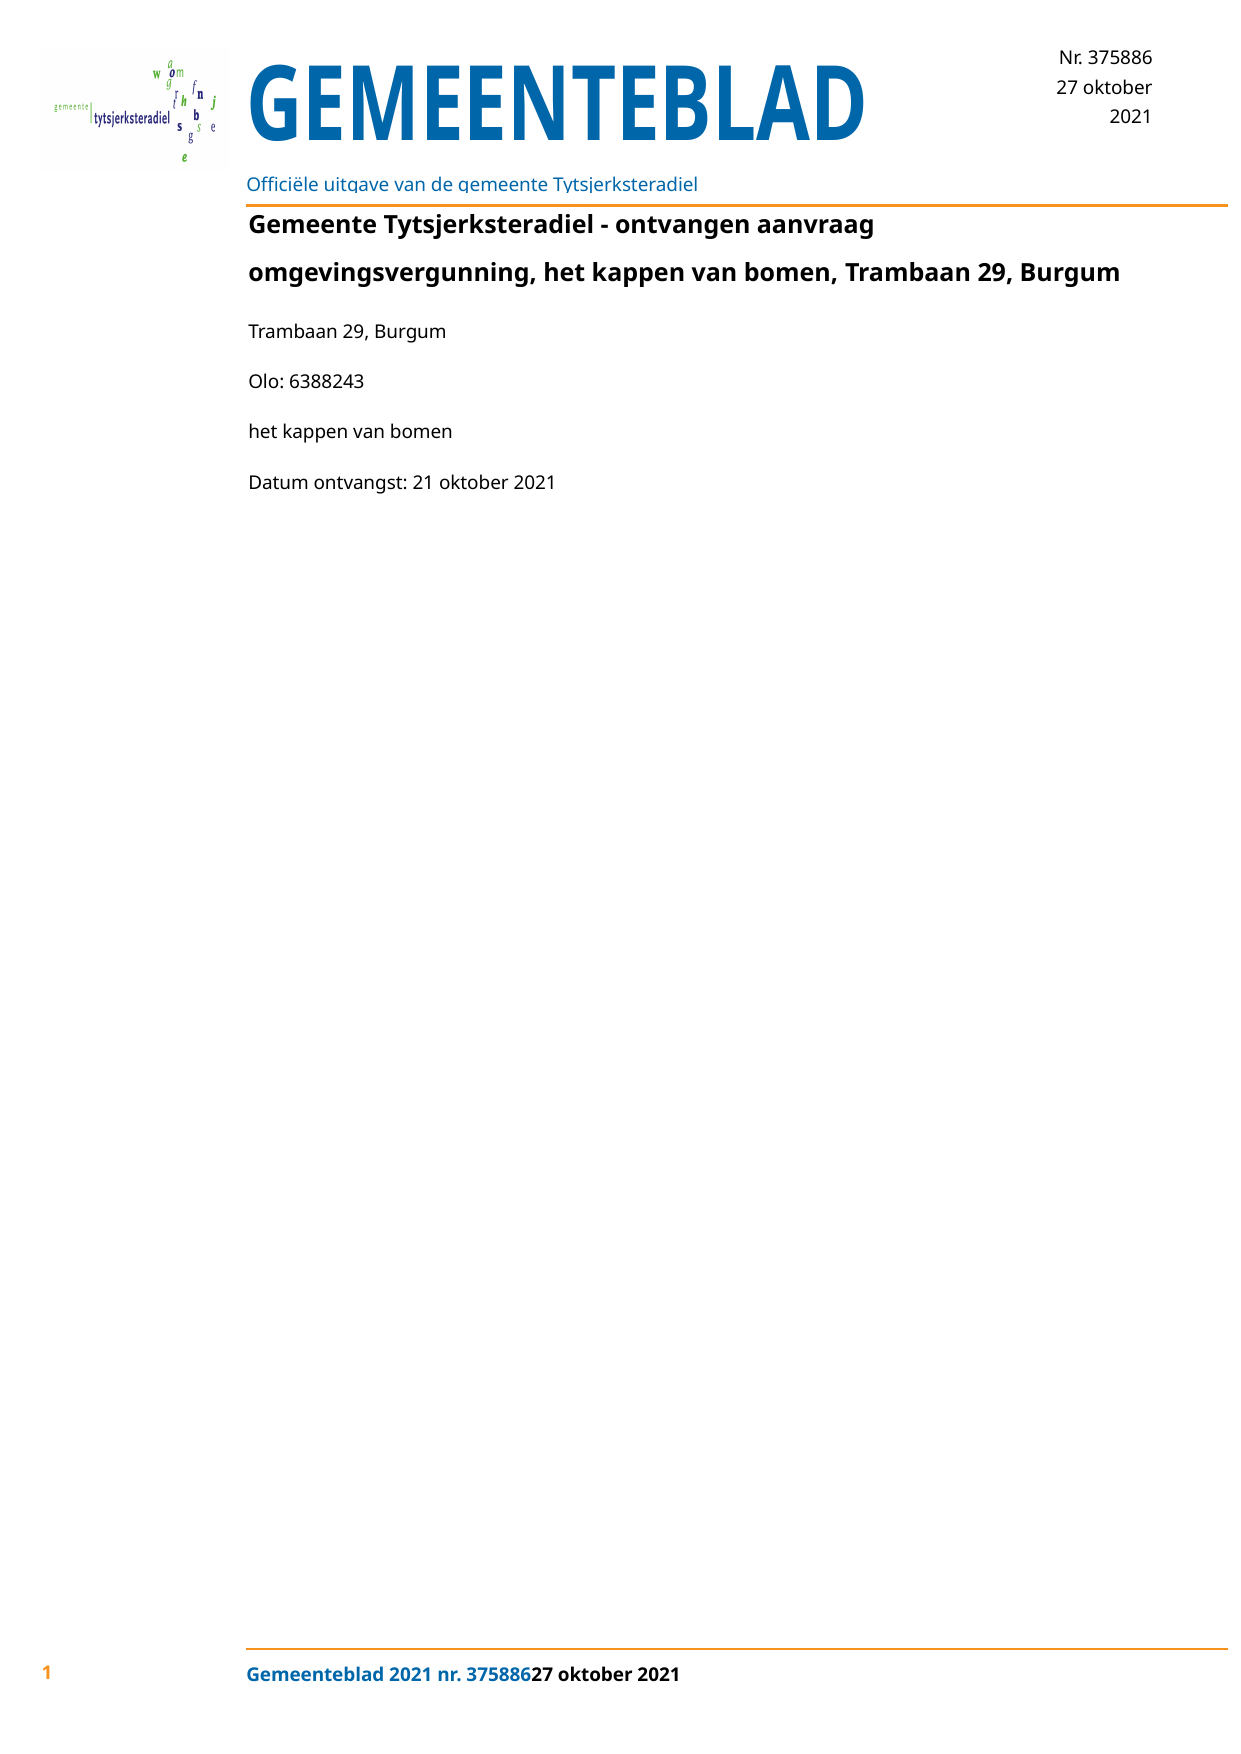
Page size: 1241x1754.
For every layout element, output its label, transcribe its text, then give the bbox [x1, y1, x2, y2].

text het kappen van bomen [248, 419, 1152, 444]
text Datum ontvangst: 21 oktober 2021 [248, 469, 1152, 495]
picture [41, 47, 231, 172]
text Trambaan 29, Burgum [248, 318, 1152, 344]
text Gemeente Tytsjerksteradiel - ontvangen aanvraag omgevingsvergunning, het kappen van bomen, Trambaan 29, Burgum [248, 207, 1152, 288]
text Olo: 6388243 [248, 368, 1152, 394]
